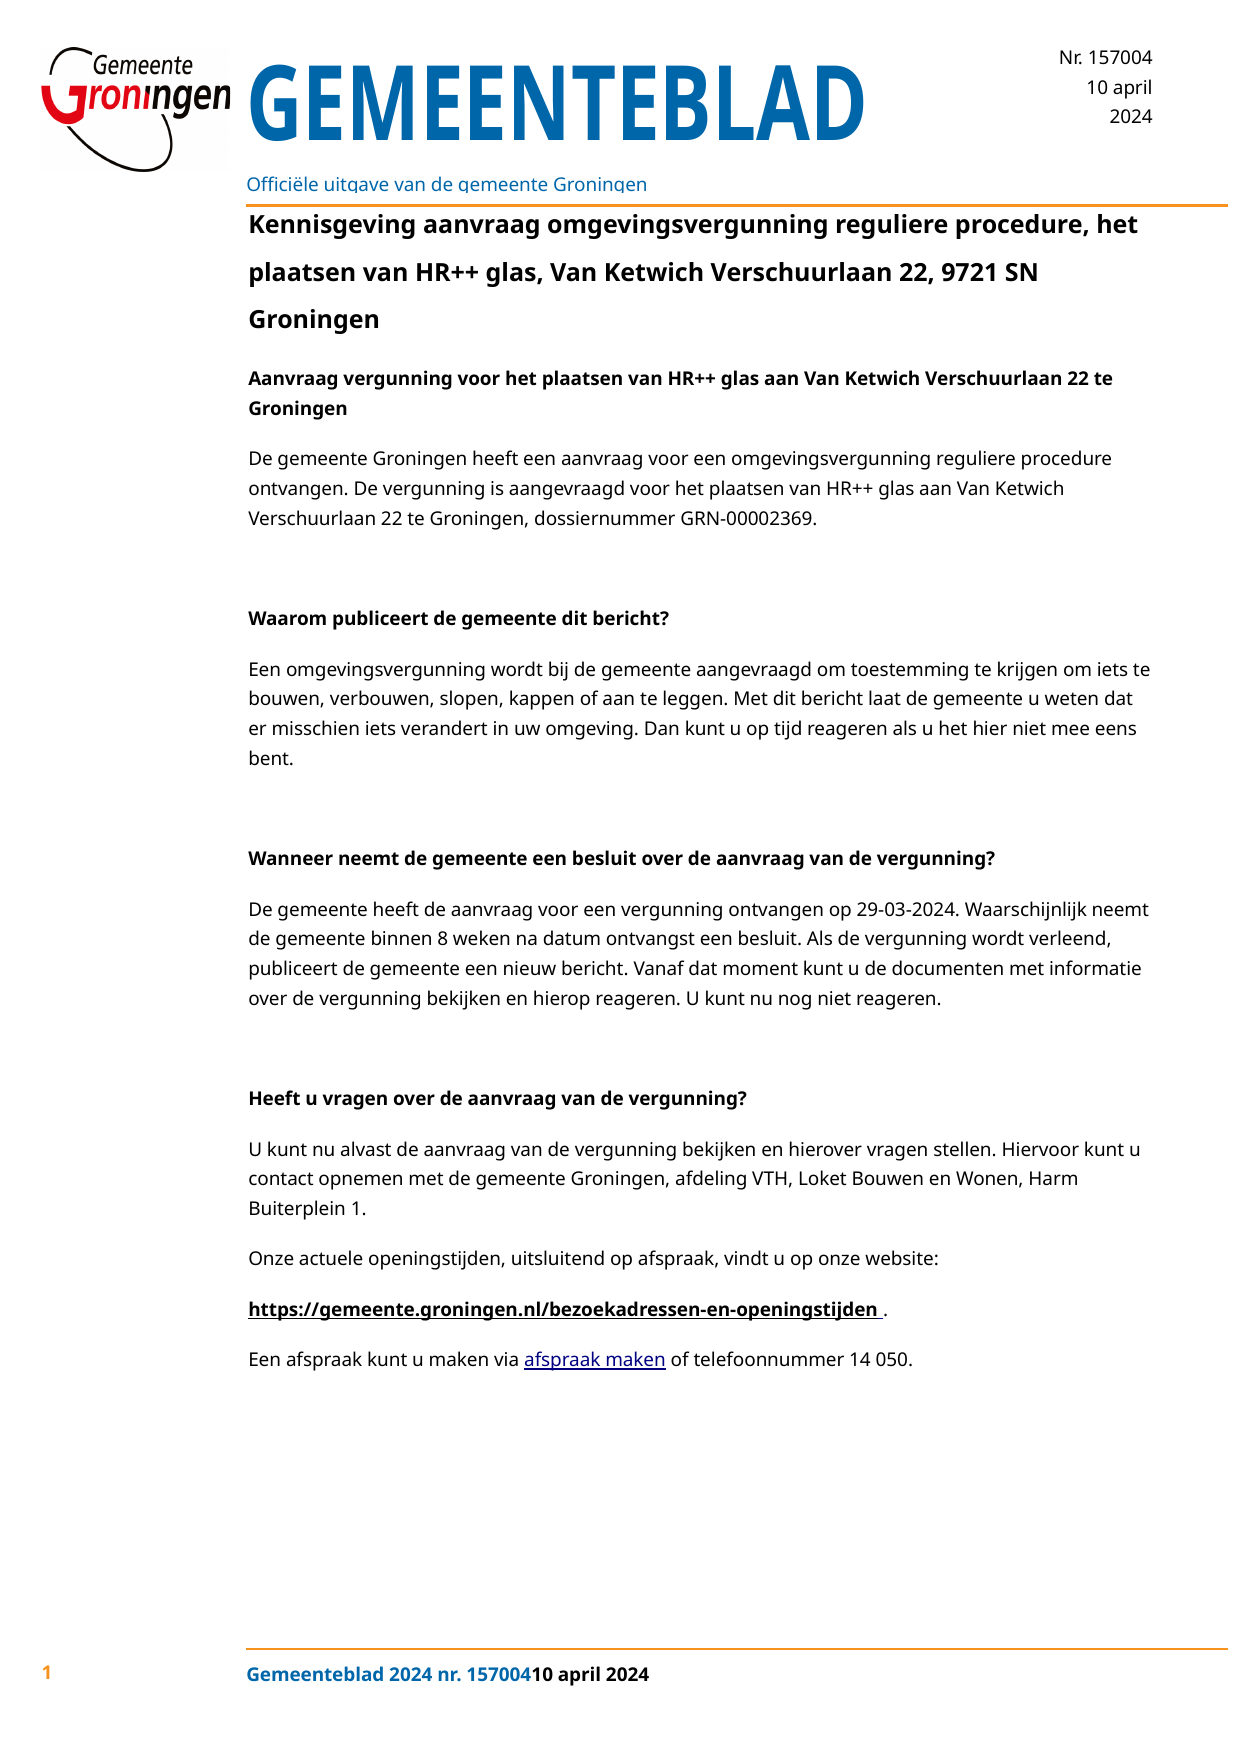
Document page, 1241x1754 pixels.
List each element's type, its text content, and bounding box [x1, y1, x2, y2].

text Heeft u vragen over de aanvraag van de vergunning? [248, 1086, 1152, 1111]
text Een omgevingsvergunning wordt bij de gemeente aangevraagd om toestemming te krijgen om iets te bouwen, verbouwen, slopen, kappen of aan te leggen. Met dit bericht laat de gemeente u weten dat er misschien iets verandert in uw omgeving. Dan kunt u op tijd reageren als u het hier niet mee eens bent. [248, 656, 1152, 770]
text De gemeente Groningen heeft een aanvraag voor een omgevingsvergunning reguliere procedure ontvangen. De vergunning is aangevraagd voor het plaatsen van HR++ glas aan Van Ketwich Verschuurlaan 22 te Groningen, dossiernummer GRN-00002369. [248, 446, 1152, 530]
text https://gemeente.groningen.nl/bezoekadressen-en-openingstijden . [248, 1296, 1152, 1322]
text Waarom publiceert de gemeente dit bericht? [248, 606, 1152, 631]
text Een afspraak kunt u maken via afspraak maken of telefoonnummer 14 050. [248, 1346, 1152, 1372]
text Kennisgeving aanvraag omgevingsvergunning reguliere procedure, het plaatsen van HR++ glas, Van Ketwich Verschuurlaan 22, 9721 SN Groningen [248, 207, 1152, 336]
text Aanvraag vergunning voor het plaatsen van HR++ glas aan Van Ketwich Verschuurlaan 22 te Groningen [248, 366, 1152, 421]
picture [41, 47, 231, 172]
text De gemeente heeft de aanvraag voor een vergunning ontvangen op 29-03-2024. Waarschijnlijk neemt de gemeente binnen 8 weken na datum ontvangst een besluit. Als de vergunning wordt verleend, publiceert de gemeente een nieuw bericht. Vanaf dat moment kunt u de documenten met informatie over de vergunning bekijken en hierop reageren. U kunt nu nog niet reageren. [248, 896, 1152, 1010]
text Onze actuele openingstijden, uitsluitend op afspraak, vindt u op onze website: [248, 1246, 1152, 1271]
text Wanneer neemt de gemeente een besluit over de aanvraag van de vergunning? [248, 846, 1152, 871]
text U kunt nu alvast de aanvraag van de vergunning bekijken en hierover vragen stellen. Hiervoor kunt u contact opnemen met de gemeente Groningen, afdeling VTH, Loket Bouwen en Wonen, Harm Buiterplein 1. [248, 1136, 1152, 1221]
